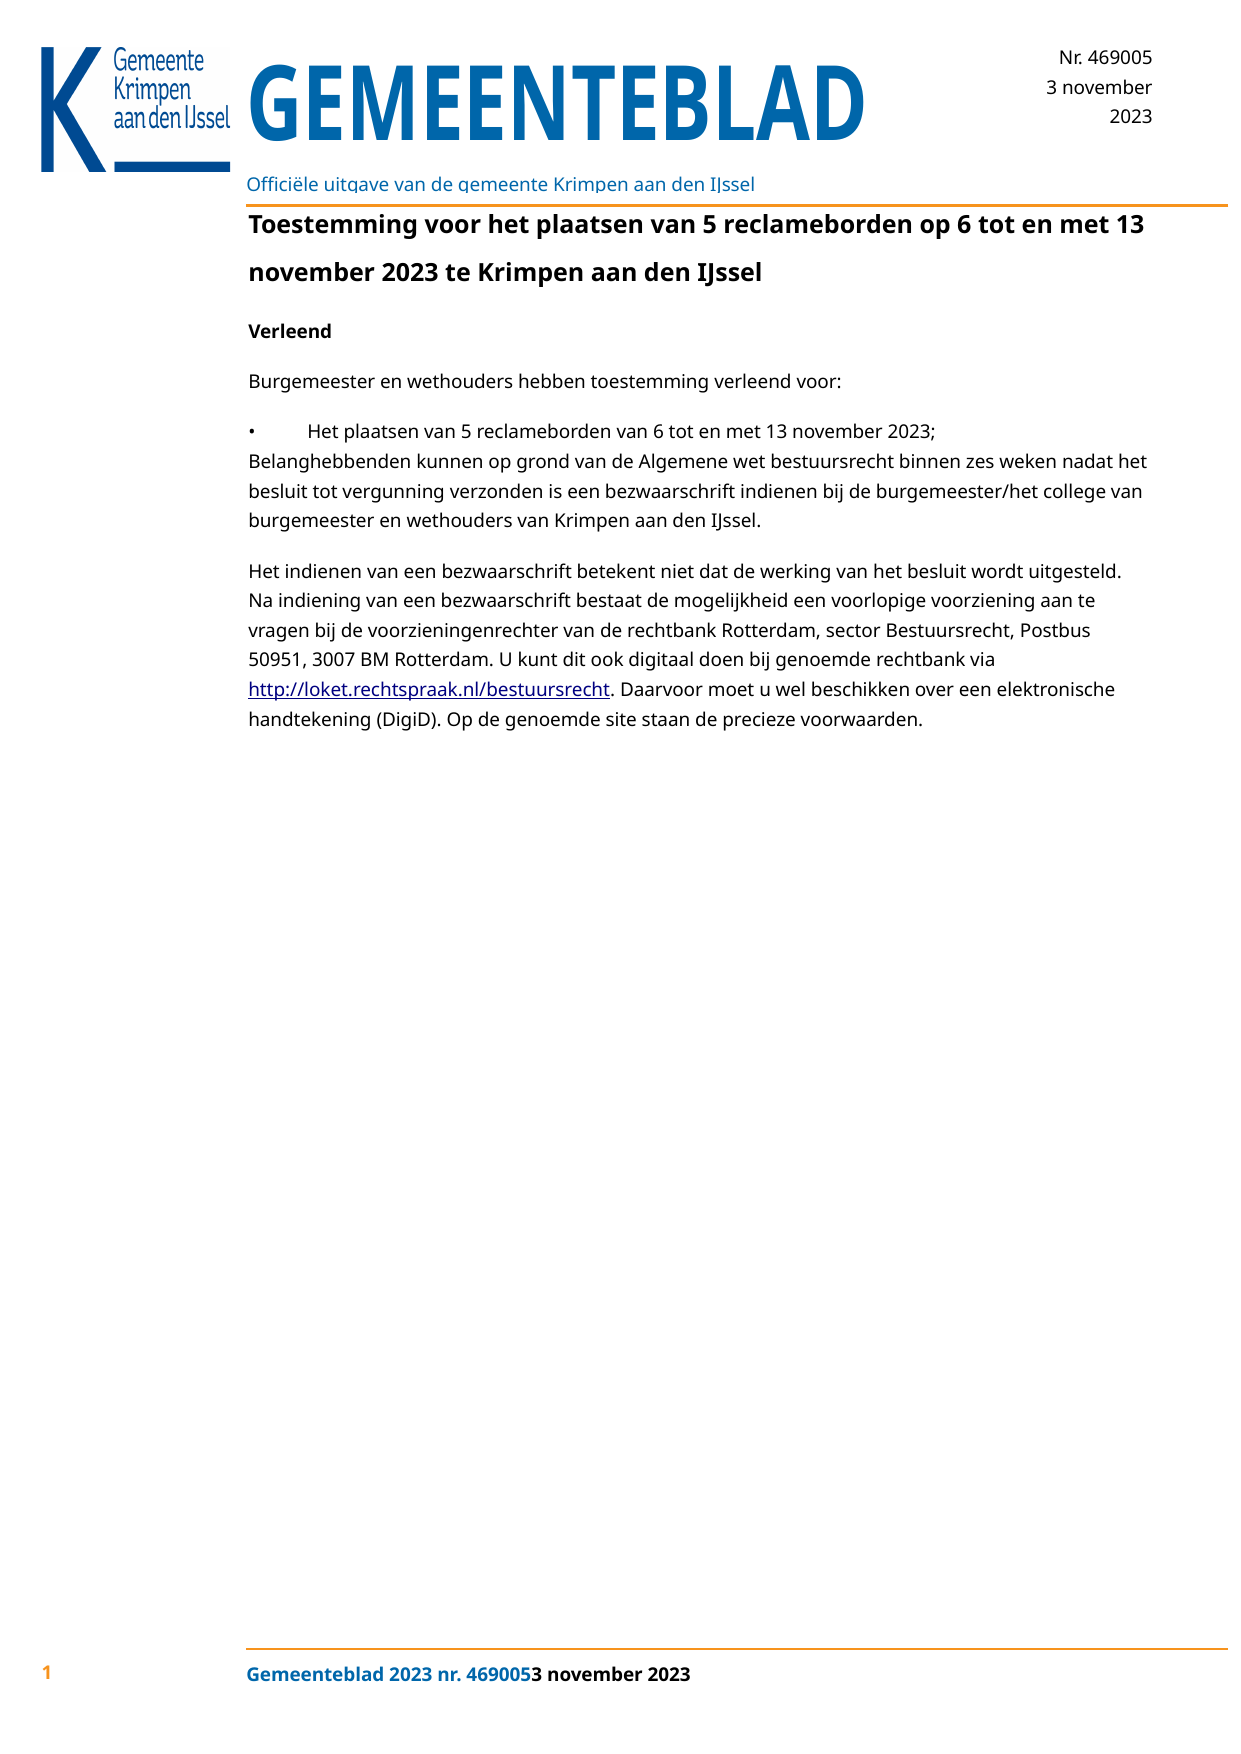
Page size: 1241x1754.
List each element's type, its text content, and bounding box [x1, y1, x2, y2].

text Het indienen van een bezwaarschrift betekent niet dat de werking van het besluit wordt uitgesteld. Na indiening van een bezwaarschrift bestaat de mogelijkheid een voorlopige voorziening aan te vragen bij de voorzieningenrechter van de rechtbank Rotterdam, sector Bestuursrecht, Postbus 50951, 3007 BM Rotterdam. U kunt dit ook digitaal doen bij genoemde rechtbank via http://loket.rechtspraak.nl/bestuursrecht. Daarvoor moet u wel beschikken over een elektronische handtekening (DigiD). Op de genoemde site staan de precieze voorwaarden. [248, 558, 1152, 732]
text Burgemeester en wethouders hebben toestemming verleend voor: [248, 368, 1152, 394]
text Toestemming voor het plaatsen van 5 reclameborden op 6 tot en met 13 november 2023 te Krimpen aan den IJssel [248, 207, 1152, 288]
text Verleend [248, 318, 1152, 344]
picture [41, 47, 231, 172]
list Het plaatsen van 5 reclameborden van 6 tot en met 13 november 2023; [248, 419, 1152, 444]
text Belanghebbenden kunnen op grond van de Algemene wet bestuursrecht binnen zes weken nadat het besluit tot vergunning verzonden is een bezwaarschrift indienen bij de burgemeester/het college van burgemeester en wethouders van Krimpen aan den IJssel. [248, 448, 1152, 533]
